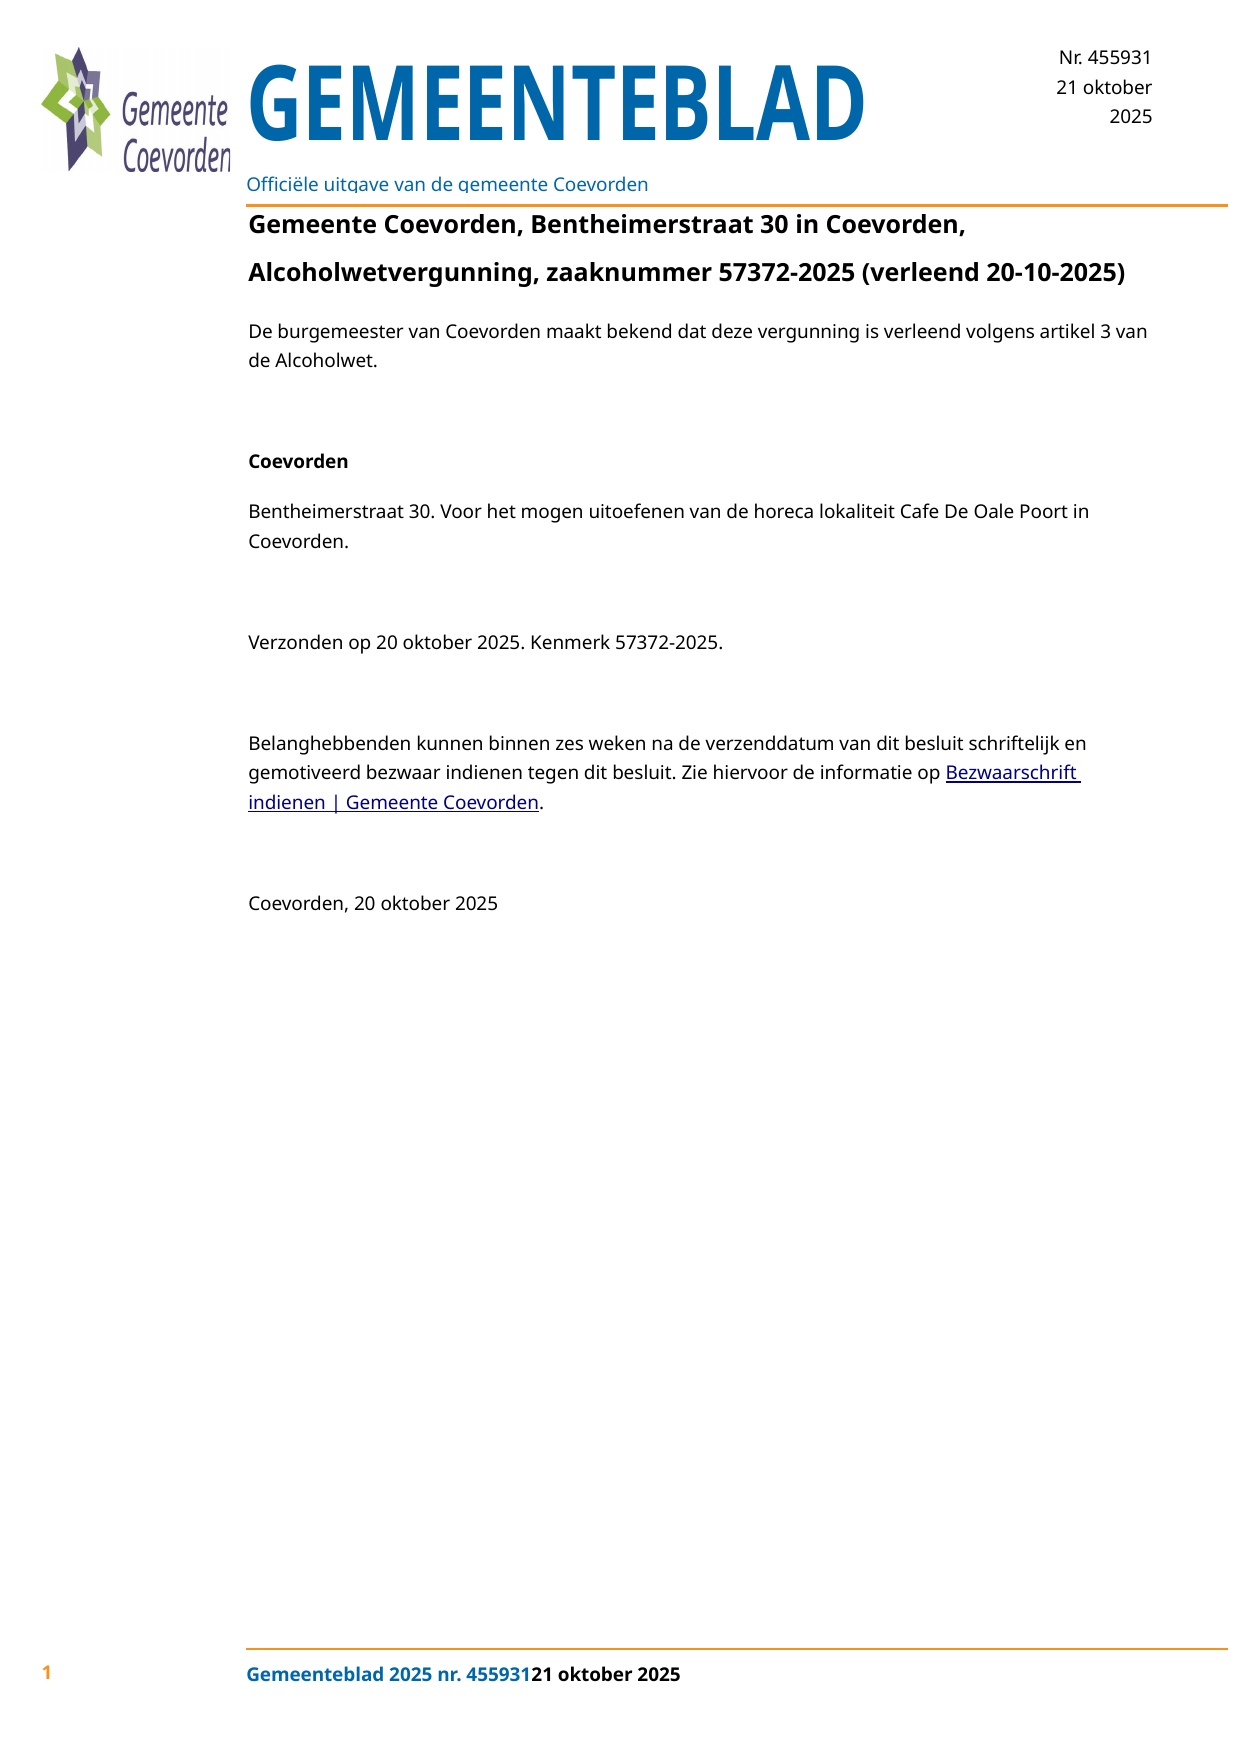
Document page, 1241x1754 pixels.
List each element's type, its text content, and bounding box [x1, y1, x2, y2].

text Verzonden op 20 oktober 2025. Kenmerk 57372-2025. [248, 629, 1152, 655]
text Coevorden, 20 oktober 2025 [248, 890, 1152, 916]
picture [41, 47, 231, 172]
text Gemeente Coevorden, Bentheimerstraat 30 in Coevorden, Alcoholwetvergunning, zaaknummer 57372-2025 (verleend 20-10-2025) [248, 207, 1152, 288]
text Belanghebbenden kunnen binnen zes weken na de verzenddatum van dit besluit schriftelijk en gemotiveerd bezwaar indienen tegen dit besluit. Zie hiervoor de informatie op Bezwaarschrift indienen | Gemeente Coevorden. [248, 730, 1152, 815]
text Coevorden [248, 448, 1152, 474]
text Bentheimerstraat 30. Voor het mogen uitoefenen van de horeca lokaliteit Cafe De Oale Poort in Coevorden. [248, 499, 1152, 554]
text De burgemeester van Coevorden maakt bekend dat deze vergunning is verleend volgens artikel 3 van de Alcoholwet. [248, 318, 1152, 373]
